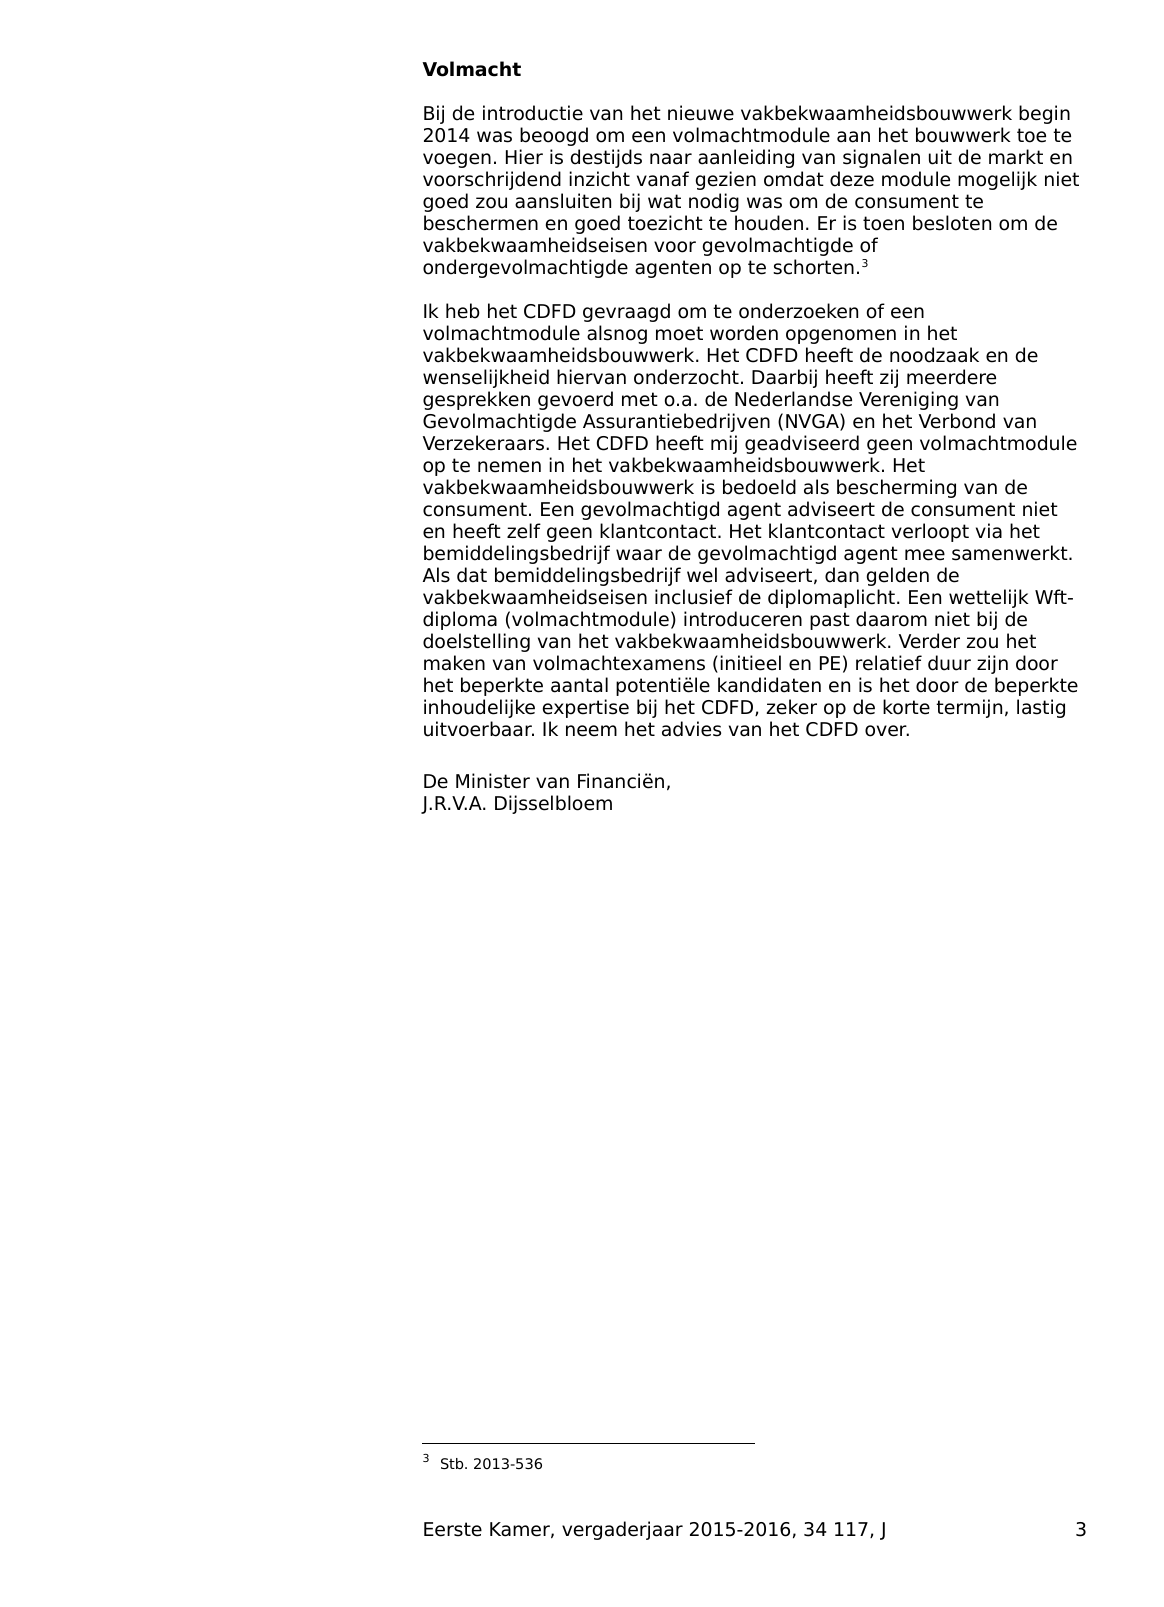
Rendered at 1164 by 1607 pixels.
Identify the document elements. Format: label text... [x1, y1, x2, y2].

text Ik heb het CDFD gevraagd om te onderzoeken of een volmachtmodule alsnog moet worden opgenomen in het vakbekwaamheidsbouwwerk. Het CDFD heeft de noodzaak en de wenselijkheid hiervan onderzocht. Daarbij heeft zij meerdere gesprekken gevoerd met o.a. de Nederlandse Vereniging van Gevolmachtigde Assurantiebedrijven (NVGA) en het Verbond van Verzekeraars. Het CDFD heeft mij geadviseerd geen volmachtmodule op te nemen in het vakbekwaamheidsbouwwerk. Het vakbekwaamheidsbouwwerk is bedoeld als bescherming van de consument. Een gevolmachtigd agent adviseert de consument niet en heeft zelf geen klantcontact. Het klantcontact verloopt via het bemiddelingsbedrijf waar de gevolmachtigd agent mee samenwerkt. Als dat bemiddelingsbedrijf wel adviseert, dan gelden de vakbekwaamheidseisen inclusief de diplomaplicht. Een wettelijk Wft-diploma (volmachtmodule) introduceren past daarom niet bij de doelstelling van het vakbekwaamheidsbouwwerk. Verder zou het maken van volmachtexamens (initieel en PE) relatief duur zijn door het beperkte aantal potentiële kandidaten en is het door de beperkte inhoudelijke expertise bij het CDFD, zeker op de korte termijn, lastig uitvoerbaar. Ik neem het advies van het CDFD over. [422, 301, 1087, 741]
subtitle Volmacht [422, 59, 1087, 81]
text Stb. 2013-536 [422, 1452, 1087, 1474]
text De Minister van Financiën, J.R.V.A. Dijsselbloem [422, 771, 1087, 815]
text Bij de introductie van het nieuwe vakbekwaamheidsbouwwerk begin 2014 was beoogd om een volmachtmodule aan het bouwwerk toe te voegen. Hier is destijds naar aanleiding van signalen uit de markt en voorschrijdend inzicht vanaf gezien omdat deze module mogelijk niet goed zou aansluiten bij wat nodig was om de consument te beschermen en goed toezicht te houden. Er is toen besloten om de vakbekwaamheidseisen voor gevolmachtigde of ondergevolmachtigde agenten op te schorten. [422, 103, 1087, 279]
